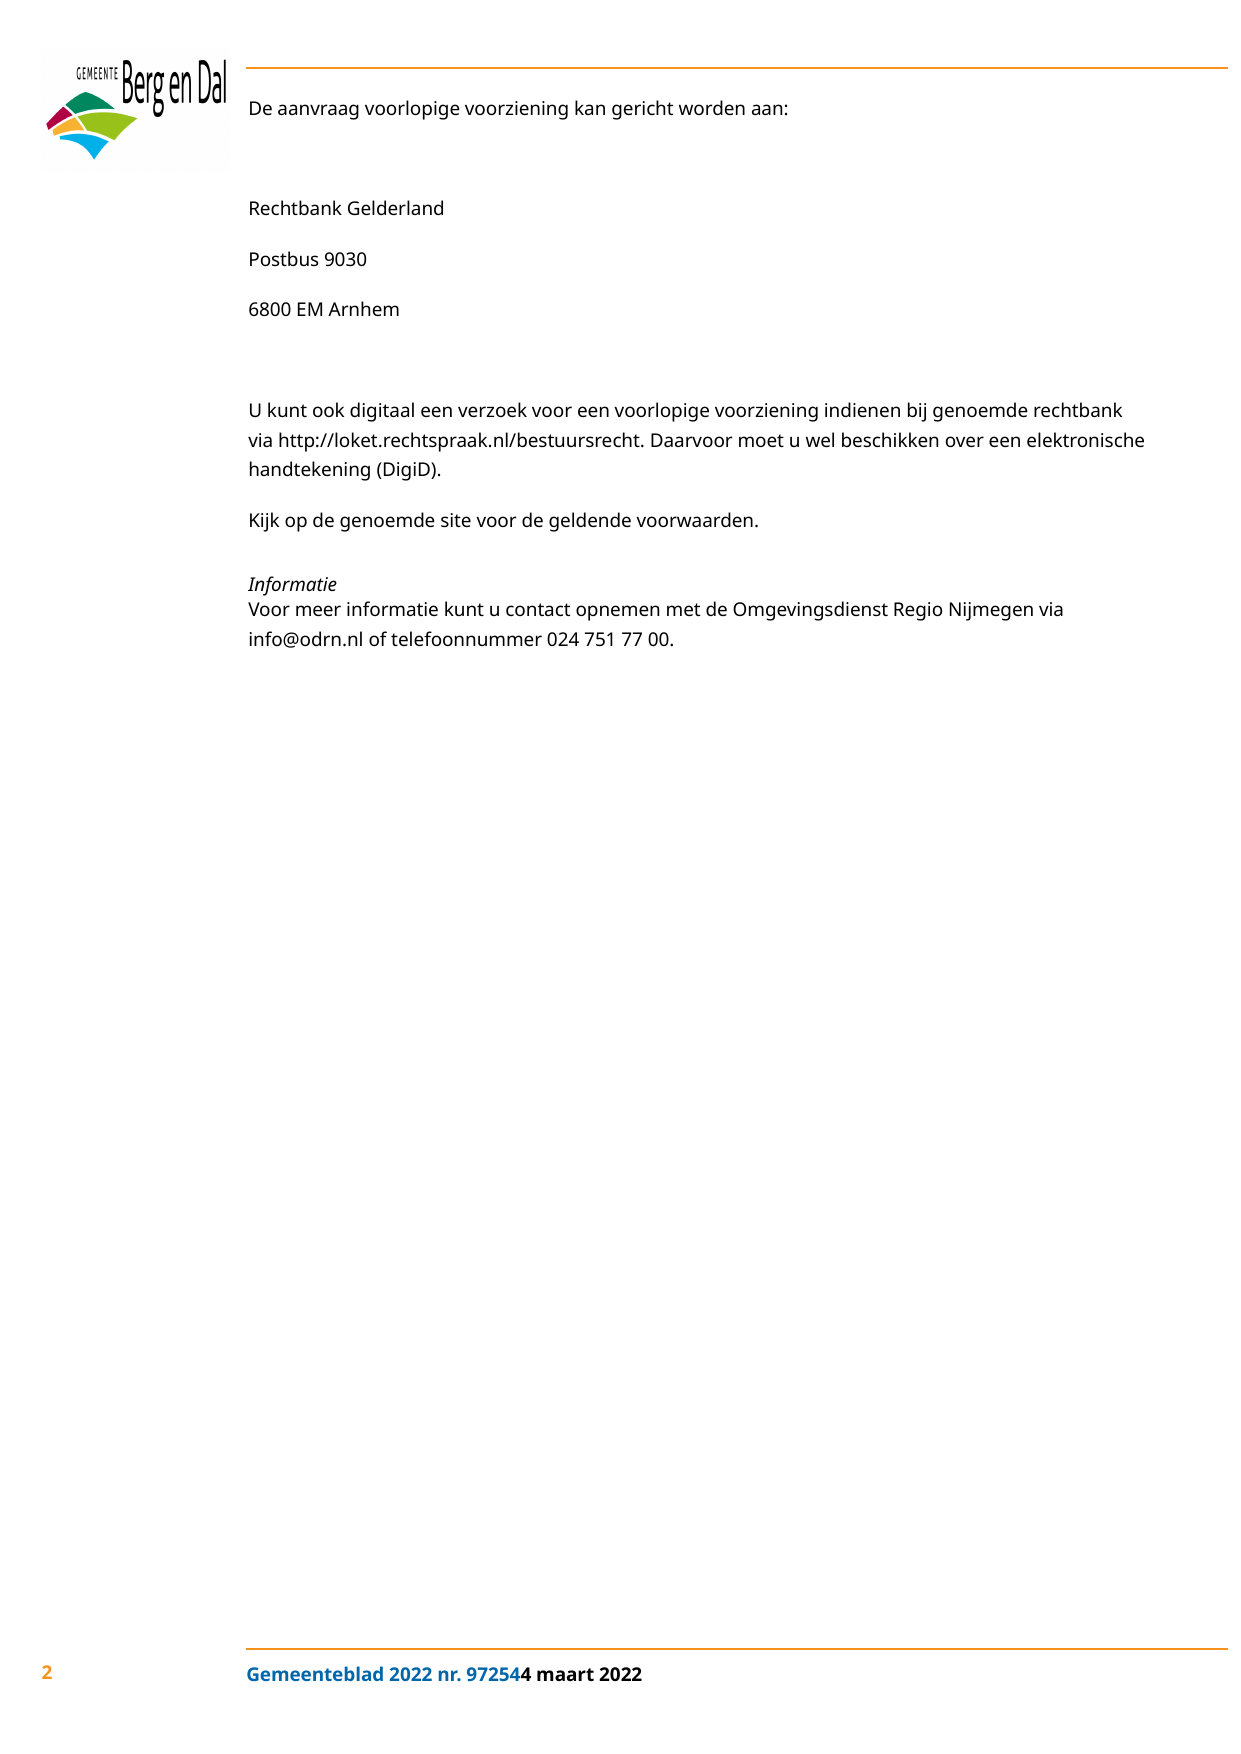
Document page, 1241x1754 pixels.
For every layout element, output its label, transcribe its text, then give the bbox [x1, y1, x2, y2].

text U kunt ook digitaal een verzoek voor een voorlopige voorziening indienen bij genoemde rechtbank via http://loket.rechtspraak.nl/bestuursrecht. Daarvoor moet u wel beschikken over een elektronische handtekening (DigiD). [248, 397, 1152, 482]
text Postbus 9030 [248, 246, 1152, 272]
text De aanvraag voorlopige voorziening kan gericht worden aan: [248, 95, 1152, 121]
text Kijk op de genoemde site voor de geldende voorwaarden. [248, 507, 1152, 533]
text Informatie [248, 571, 1152, 597]
text 6800 EM Arnhem [248, 296, 1152, 322]
text Rechtbank Gelderland [248, 196, 1152, 221]
picture [41, 47, 231, 172]
text Voor meer informatie kunt u contact opnemen met de Omgevingsdienst Regio Nijmegen via info@odrn.nl of telefoonnummer 024 751 77 00. [248, 597, 1152, 652]
